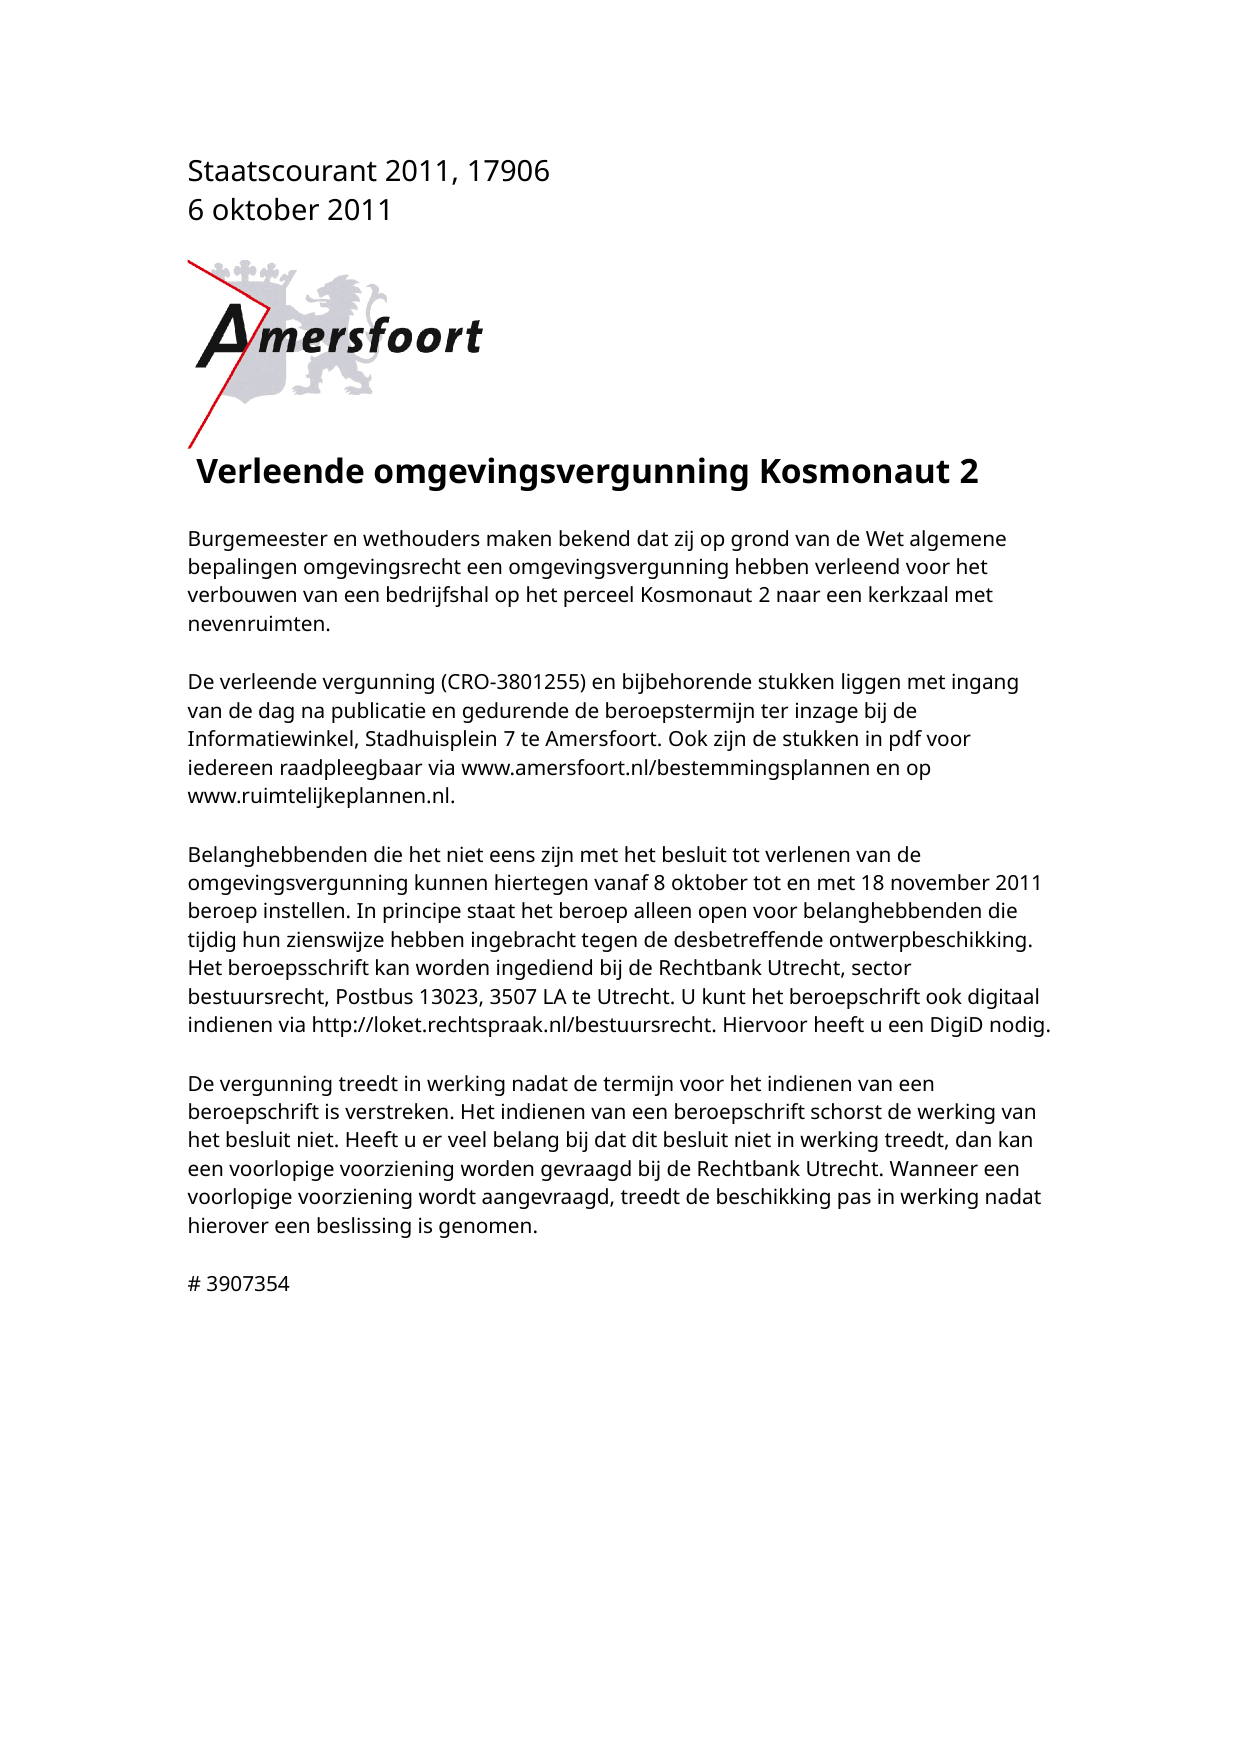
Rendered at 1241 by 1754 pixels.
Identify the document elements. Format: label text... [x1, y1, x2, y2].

text Staatscourant 2011, 17906 [187, 150, 1053, 190]
text # 3907354 [187, 1269, 1053, 1298]
picture [187, 258, 484, 449]
text De verleende vergunning (CRO-3801255) en bijbehorende stukken liggen met ingang van de dag na publicatie en gedurende de beroepstermijn ter inzage bij de Informatiewinkel, Stadhuisplein 7 te Amersfoort. Ook zijn de stukken in pdf voor iedereen raadpleegbaar via www.amersfoort.nl/bestemmingsplannen en op www.ruimtelijkeplannen.nl. [187, 667, 1053, 810]
subtitle Verleende omgevingsvergunning Kosmonaut 2 [187, 271, 1053, 494]
text De vergunning treedt in werking nadat de termijn voor het indienen van een beroepschrift is verstreken. Het indienen van een beroepschrift schorst de werking van het besluit niet. Heeft u er veel belang bij dat dit besluit niet in werking treedt, dan kan een voorlopige voorziening worden gevraagd bij de Rechtbank Utrecht. Wanneer een voorlopige voorziening wordt aangevraagd, treedt de beschikking pas in werking nadat hierover een beslissing is genomen. [187, 1069, 1053, 1239]
text Burgemeester en wethouders maken bekend dat zij op grond van de Wet algemene bepalingen omgevingsrecht een omgevingsvergunning hebben verleend voor het verbouwen van een bedrijfshal op het perceel Kosmonaut 2 naar een kerkzaal met nevenruimten. [187, 524, 1053, 637]
text Belanghebbenden die het niet eens zijn met het besluit tot verlenen van de omgevingsvergunning kunnen hiertegen vanaf 8 oktober tot en met 18 november 2011 beroep instellen. In principe staat het beroep alleen open voor belanghebbenden die tijdig hun zienswijze hebben ingebracht tegen de desbetreffende ontwerpbeschikking. Het beroepsschrift kan worden ingediend bij de Rechtbank Utrecht, sector bestuursrecht, Postbus 13023, 3507 LA te Utrecht. U kunt het beroepschrift ook digitaal indienen via http://loket.rechtspraak.nl/bestuursrecht. Hiervoor heeft u een DigiD nodig. [187, 840, 1053, 1039]
text 6 oktober 2011 [187, 190, 1053, 229]
